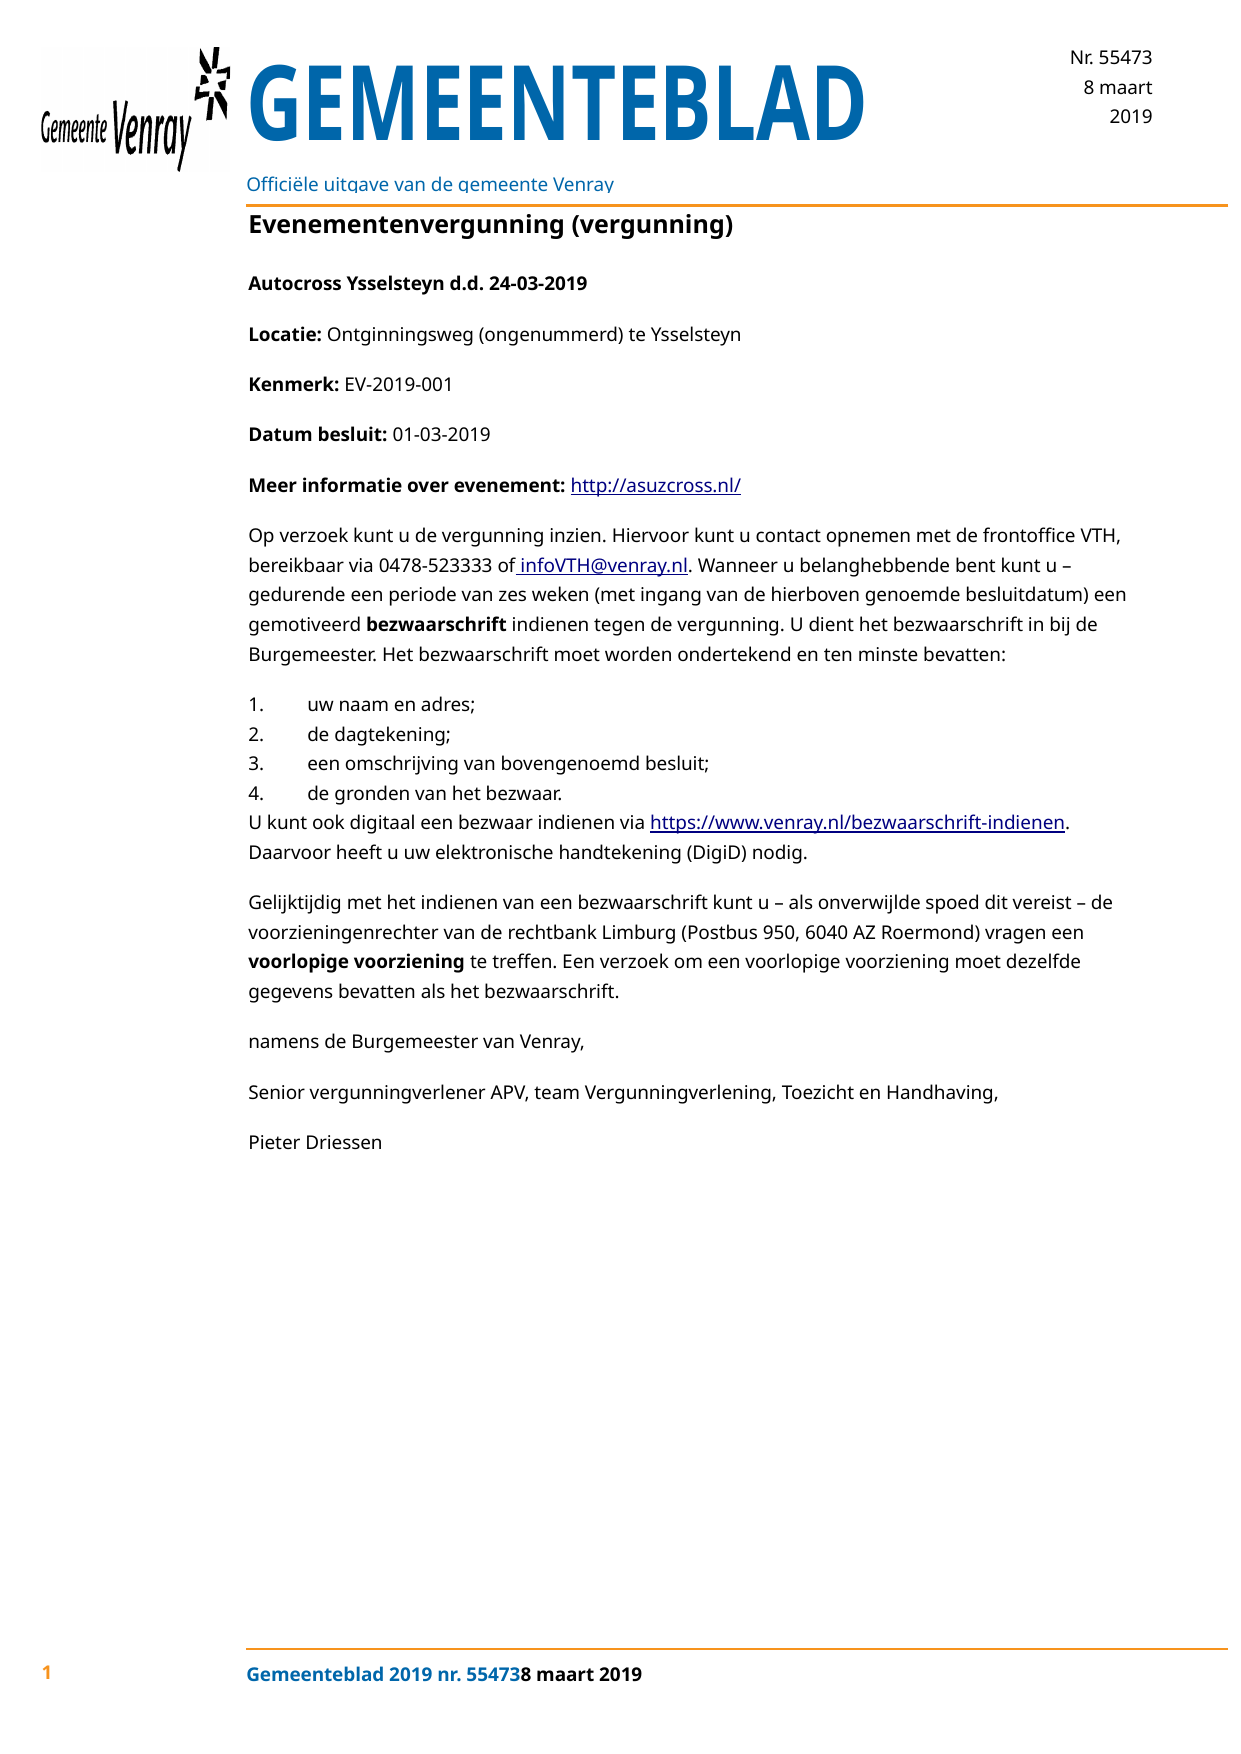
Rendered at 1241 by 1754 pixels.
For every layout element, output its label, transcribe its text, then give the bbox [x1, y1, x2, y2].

text Senior vergunningverlener APV, team Vergunningverlening, Toezicht en Handhaving, [248, 1079, 1152, 1105]
list uw naam en adres; [248, 691, 1152, 717]
text Gelijktijdig met het indienen van een bezwaarschrift kunt u – als onverwijlde spoed dit vereist – de voorzieningenrechter van de rechtbank Limburg (Postbus 950, 6040 AZ Roermond) vragen een voorlopige voorziening te treffen. Een verzoek om een voorlopige voorziening moet dezelfde gegevens bevatten als het bezwaarschrift. [248, 889, 1152, 1004]
text Evenementenvergunning (vergunning) [248, 207, 1152, 241]
picture [41, 47, 231, 172]
text Locatie: Ontginningsweg (ongenummerd) te Ysselsteyn [248, 321, 1152, 346]
text Datum besluit: 01-03-2019 [248, 422, 1152, 447]
text Meer informatie over evenement: http://asuzcross.nl/ [248, 472, 1152, 498]
list de dagtekening; [248, 721, 1152, 746]
text namens de Burgemeester van Venray, [248, 1029, 1152, 1054]
text Op verzoek kunt u de vergunning inzien. Hiervoor kunt u contact opnemen met de frontoffice VTH, bereikbaar via 0478-523333 of infoVTH@venray.nl. Wanneer u belanghebbende bent kunt u – gedurende een periode van zes weken (met ingang van de hierboven genoemde besluitdatum) een gemotiveerd bezwaarschrift indienen tegen de vergunning. U dient het bezwaarschrift in bij de Burgemeester. Het bezwaarschrift moet worden ondertekend en ten minste bevatten: [248, 522, 1152, 666]
list een omschrijving van bovengenoemd besluit; [248, 750, 1152, 776]
text Autocross Ysselsteyn d.d. 24-03-2019 [248, 270, 1152, 296]
text U kunt ook digitaal een bezwaar indienen via https://www.venray.nl/bezwaarschrift-indienen. Daarvoor heeft u uw elektronische handtekening (DigiD) nodig. [248, 809, 1152, 865]
list de gronden van het bezwaar. [248, 780, 1152, 806]
text Pieter Driessen [248, 1129, 1152, 1155]
text Kenmerk: EV-2019-001 [248, 371, 1152, 397]
